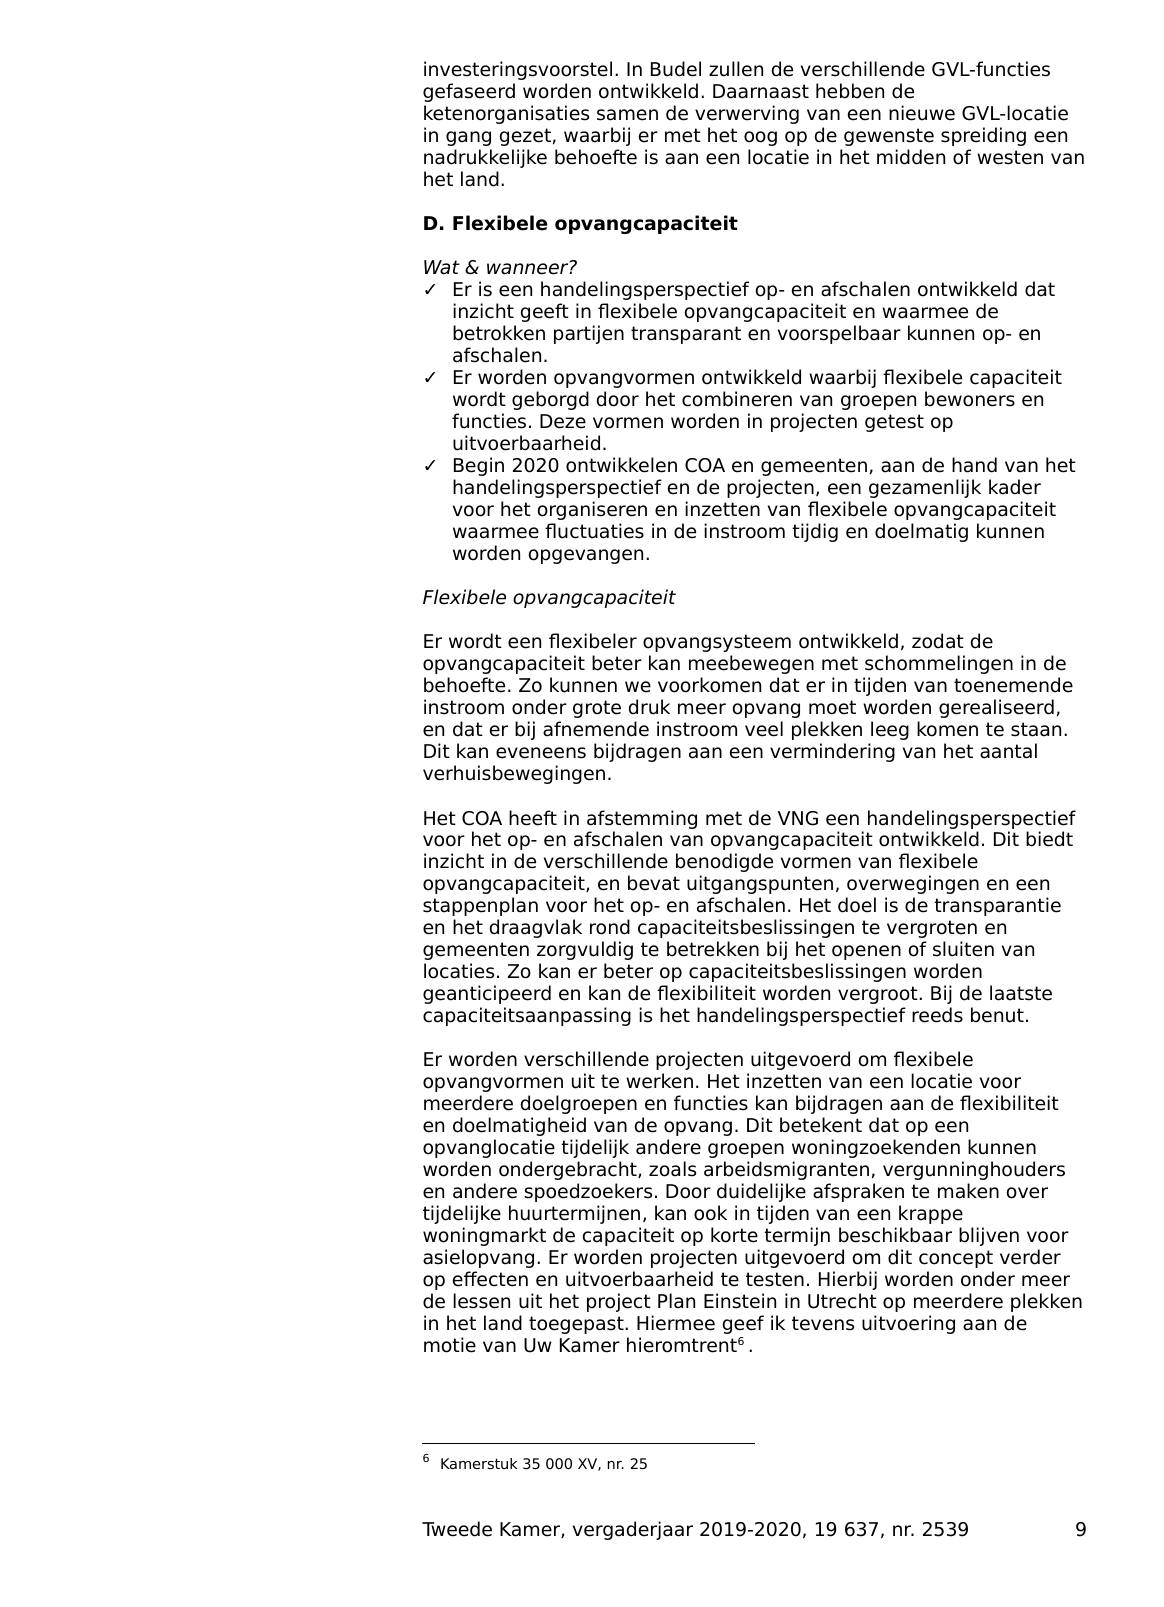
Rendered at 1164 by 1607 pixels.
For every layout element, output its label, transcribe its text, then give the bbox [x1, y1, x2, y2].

text Kamerstuk 35 000 XV, nr. 25 [422, 1452, 1087, 1474]
text ✓ Er worden opvangvormen ontwikkeld waarbij flexibele capaciteit wordt geborgd door het combineren van groepen bewoners en functies. Deze vormen worden in projecten getest op uitvoerbaarheid. [422, 367, 1087, 455]
text Er worden verschillende projecten uitgevoerd om flexibele opvangvormen uit te werken. Het inzetten van een locatie voor meerdere doelgroepen en functies kan bijdragen aan de flexibiliteit en doelmatigheid van de opvang. Dit betekent dat op een opvanglocatie tijdelijk andere groepen woningzoekenden kunnen worden ondergebracht, zoals arbeidsmigranten, vergunninghouders en andere spoedzoekers. Door duidelijke afspraken te maken over tijdelijke huurtermijnen, kan ook in tijden van een krappe woningmarkt de capaciteit op korte termijn beschikbaar blijven voor asielopvang. Er worden projecten uitgevoerd om dit concept verder op effecten en uitvoerbaarheid te testen. Hierbij worden onder meer de lessen uit het project Plan Einstein in Utrecht op meerdere plekken in het land toegepast. Hiermee geef ik tevens uitvoering aan de motie van Uw Kamer hieromtrent. [422, 1049, 1087, 1357]
text Er wordt een flexibeler opvangsysteem ontwikkeld, zodat de opvangcapaciteit beter kan meebewegen met schommelingen in de behoefte. Zo kunnen we voorkomen dat er in tijden van toenemende instroom onder grote druk meer opvang moet worden gerealiseerd, en dat er bij afnemende instroom veel plekken leeg komen te staan. Dit kan eveneens bijdragen aan een vermindering van het aantal verhuisbewegingen. [422, 631, 1087, 785]
subtitle D. Flexibele opvangcapaciteit [422, 213, 1087, 235]
subtitle Flexibele opvangcapaciteit [422, 587, 1087, 609]
text Het COA heeft in afstemming met de VNG een handelingsperspectief voor het op- en afschalen van opvangcapaciteit ontwikkeld. Dit biedt inzicht in de verschillende benodigde vormen van flexibele opvangcapaciteit, en bevat uitgangspunten, overwegingen en een stappenplan voor het op- en afschalen. Het doel is de transparantie en het draagvlak rond capaciteitsbeslissingen te vergroten en gemeenten zorgvuldig te betrekken bij het openen of sluiten van locaties. Zo kan er beter op capaciteitsbeslissingen worden geanticipeerd en kan de flexibiliteit worden vergroot. Bij de laatste capaciteitsaanpassing is het handelingsperspectief reeds benut. [422, 807, 1087, 1027]
text ✓ Begin 2020 ontwikkelen COA en gemeenten, aan de hand van het handelingsperspectief en de projecten, een gezamenlijk kader voor het organiseren en inzetten van flexibele opvangcapaciteit waarmee fluctuaties in de instroom tijdig en doelmatig kunnen worden opgevangen. [422, 455, 1087, 565]
text ✓ Er is een handelingsperspectief op- en afschalen ontwikkeld dat inzicht geeft in flexibele opvangcapaciteit en waarmee de betrokken partijen transparant en voorspelbaar kunnen op- en afschalen. [422, 279, 1087, 367]
subtitle Wat & wanneer? [422, 257, 1087, 279]
text investeringsvoorstel. In Budel zullen de verschillende GVL-functies gefaseerd worden ontwikkeld. Daarnaast hebben de ketenorganisaties samen de verwerving van een nieuwe GVL-locatie in gang gezet, waarbij er met het oog op de gewenste spreiding een nadrukkelijke behoefte is aan een locatie in het midden of westen van het land. [422, 59, 1087, 191]
